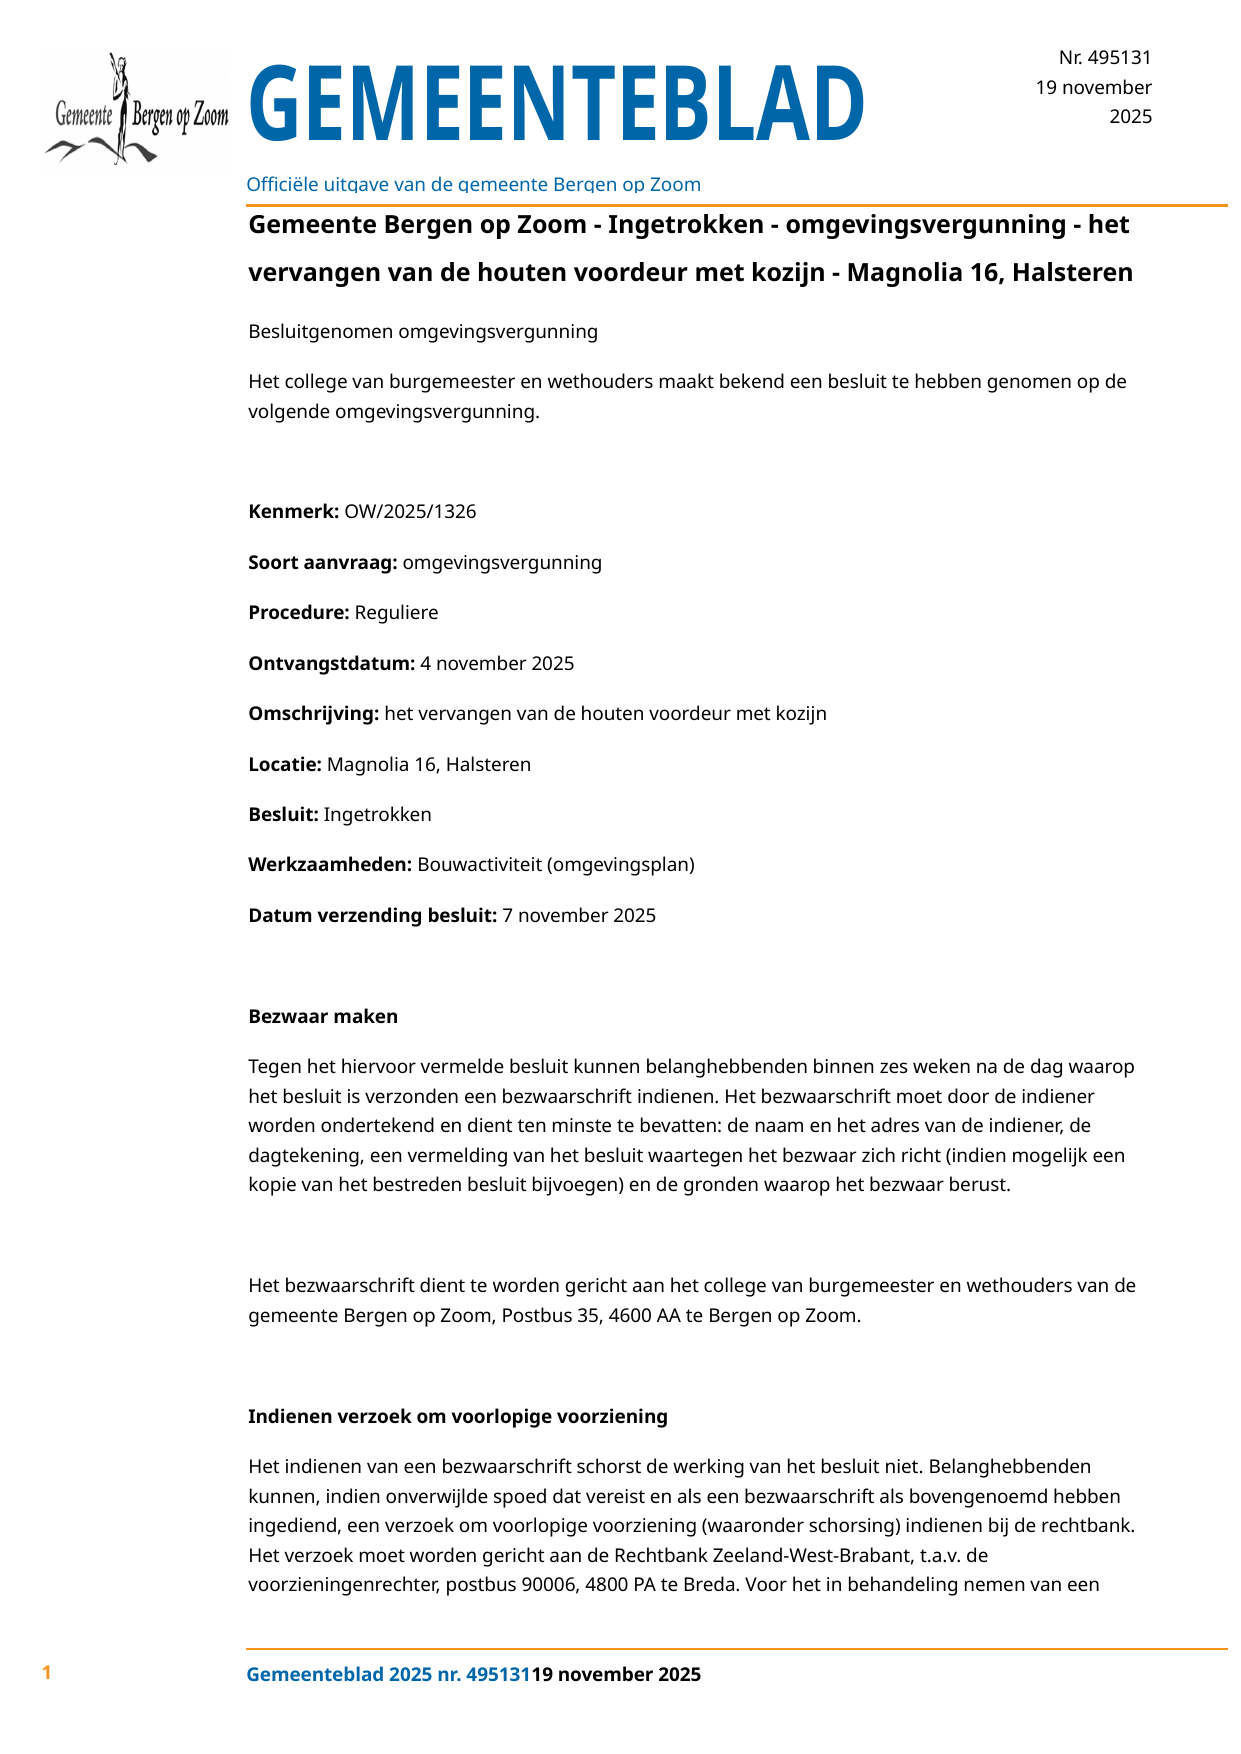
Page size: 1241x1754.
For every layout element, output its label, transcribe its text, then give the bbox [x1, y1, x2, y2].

picture [41, 47, 231, 172]
text Kenmerk: OW/2025/1326 [248, 499, 1152, 524]
text Ontvangstdatum: 4 november 2025 [248, 650, 1152, 676]
text Bezwaar maken [248, 1003, 1152, 1029]
text Het college van burgemeester en wethouders maakt bekend een besluit te hebben genomen op de volgende omgevingsvergunning. [248, 368, 1152, 424]
text Werkzaamheden: Bouwactiviteit (omgevingsplan) [248, 852, 1152, 877]
text Gemeente Bergen op Zoom - Ingetrokken - omgevingsvergunning - het vervangen van de houten voordeur met kozijn - Magnolia 16, Halsteren [248, 207, 1152, 288]
text Het indienen van een bezwaarschrift schorst de werking van het besluit niet. Belanghebbenden kunnen, indien onverwijlde spoed dat vereist en als een bezwaarschrift als bovengenoemd hebben ingediend, een verzoek om voorlopige voorziening (waaronder schorsing) indienen bij de rechtbank. Het verzoek moet worden gericht aan de Rechtbank Zeeland-West-Brabant, t.a.v. de voorzieningenrechter, postbus 90006, 4800 PA te Breda. Voor het in behandeling nemen van een [248, 1453, 1152, 1597]
text Besluit: Ingetrokken [248, 801, 1152, 827]
text Datum verzending besluit: 7 november 2025 [248, 902, 1152, 928]
text Het bezwaarschrift dient te worden gericht aan het college van burgemeester en wethouders van de gemeente Bergen op Zoom, Postbus 35, 4600 AA te Bergen op Zoom. [248, 1272, 1152, 1328]
text Locatie: Magnolia 16, Halsteren [248, 751, 1152, 777]
text Tegen het hiervoor vermelde besluit kunnen belanghebbenden binnen zes weken na de dag waarop het besluit is verzonden een bezwaarschrift indienen. Het bezwaarschrift moet door de indiener worden ondertekend en dient ten minste te bevatten: de naam en het adres van de indiener, de dagtekening, een vermelding van het besluit waartegen het bezwaar zich richt (indien mogelijk een kopie van het bestreden besluit bijvoegen) en de gronden waarop het bezwaar berust. [248, 1053, 1152, 1197]
text Procedure: Reguliere [248, 599, 1152, 625]
text Indienen verzoek om voorlopige voorziening [248, 1403, 1152, 1429]
text Besluitgenomen omgevingsvergunning [248, 318, 1152, 344]
text Omschrijving: het vervangen van de houten voordeur met kozijn [248, 700, 1152, 726]
text Soort aanvraag: omgevingsvergunning [248, 549, 1152, 575]
